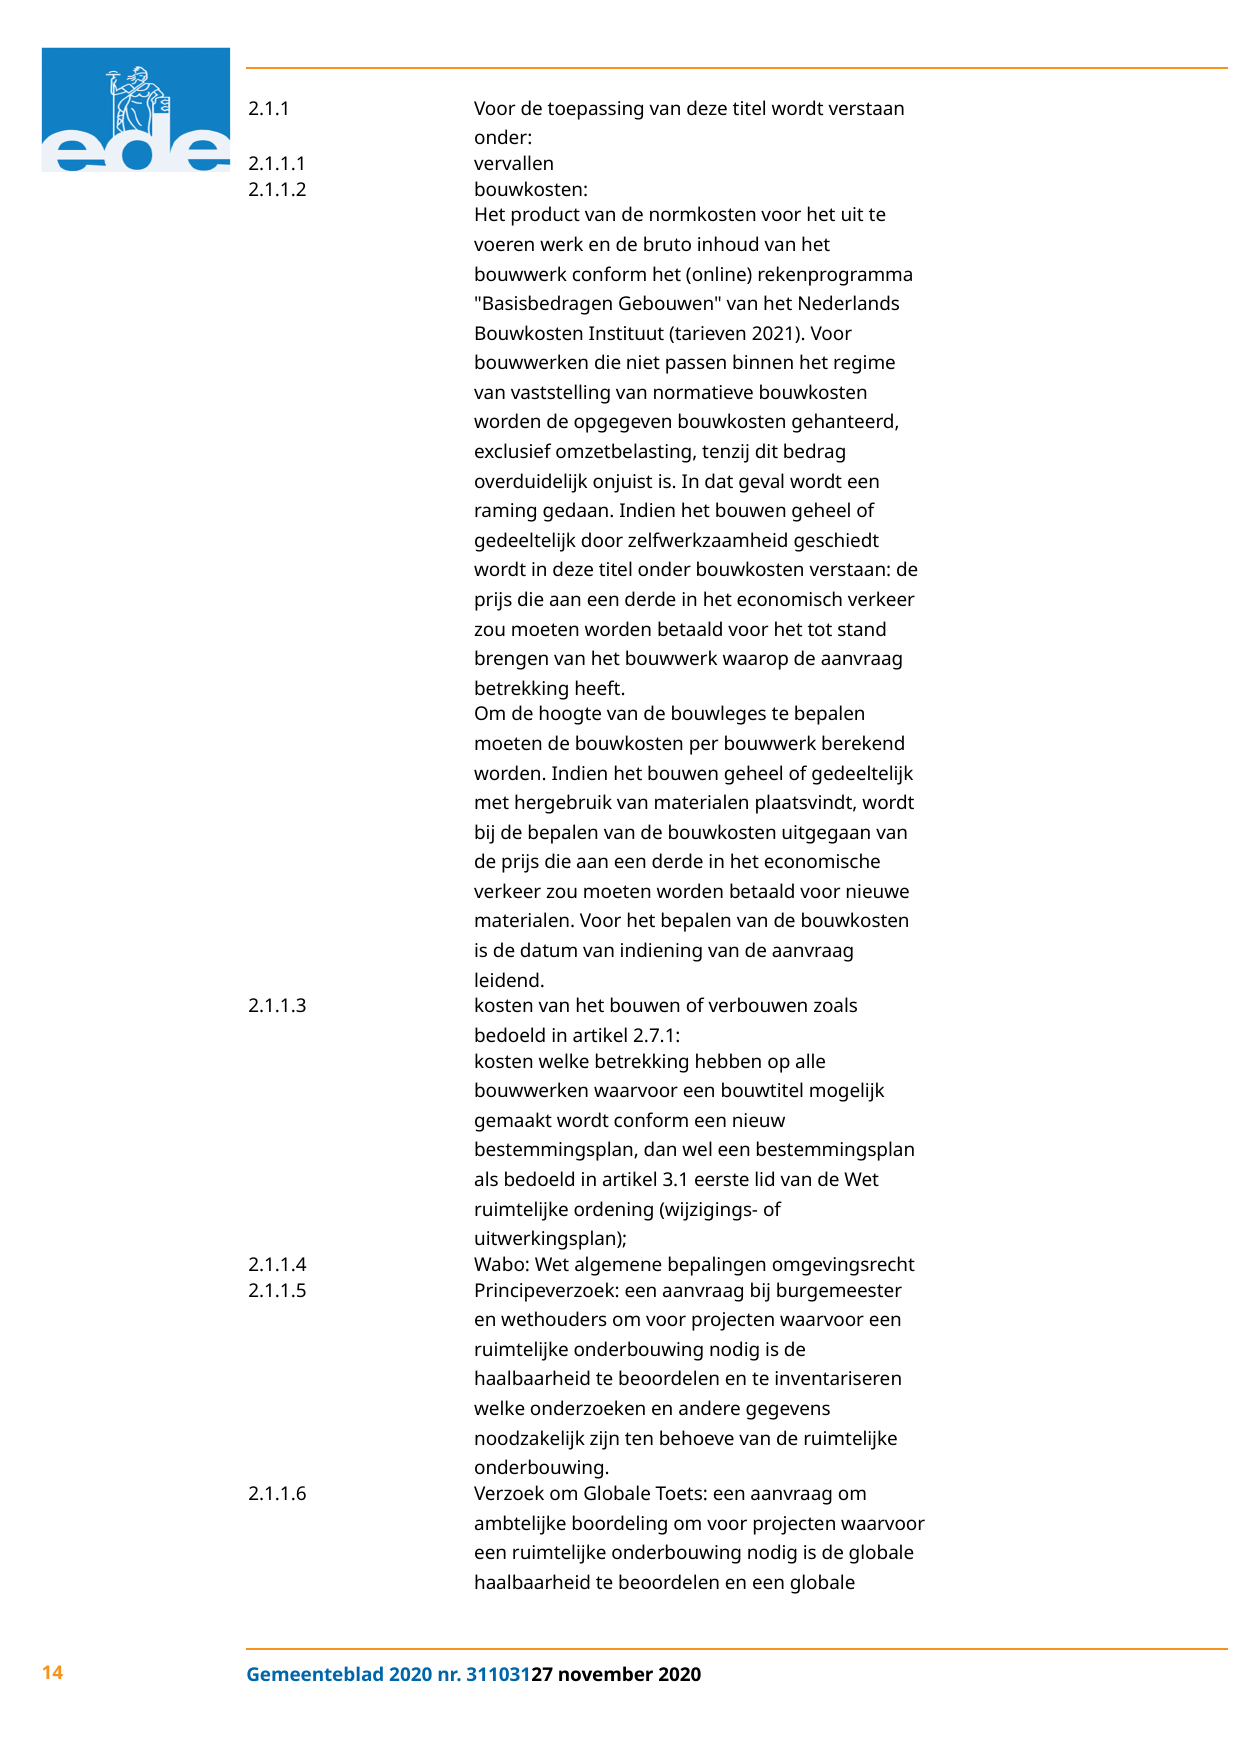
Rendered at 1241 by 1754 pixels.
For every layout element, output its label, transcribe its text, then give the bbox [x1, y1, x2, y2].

table_cell Verzoek om Globale Toets: een aanvraag om ambtelijke boordeling om voor projecten waarvoor een ruimtelijke onderbouwing nodig is de globale haalbaarheid te beoordelen en een globale [474, 1480, 926, 1594]
table_cell Om de hoogte van de bouwleges te bepalen moeten de bouwkosten per bouwwerk berekend worden. Indien het bouwen geheel of gedeeltelijk met hergebruik van materialen plaatsvindt, wordt bij de bepalen van de bouwkosten uitgegaan van de prijs die aan een derde in het economische verkeer zou moeten worden betaald voor nieuwe materialen. Voor het bepalen van de bouwkosten is de datum van indiening van de aanvraag leidend. [474, 701, 926, 993]
table_cell 2.1.1.3 [248, 993, 474, 1048]
table_cell [926, 150, 1152, 176]
table_cell [926, 202, 1152, 701]
picture [41, 47, 231, 172]
table_cell [926, 1277, 1152, 1480]
table_cell [926, 95, 1152, 150]
table_cell [248, 202, 474, 701]
table_cell Wabo: Wet algemene bepalingen omgevingsrecht [474, 1251, 926, 1277]
table_cell Principeverzoek: een aanvraag bij burgemeester en wethouders om voor projecten waarvoor een ruimtelijke onderbouwing nodig is de haalbaarheid te beoordelen en te inventariseren welke onderzoeken en andere gegevens noodzakelijk zijn ten behoeve van de ruimtelijke onderbouwing. [474, 1277, 926, 1480]
table_cell Voor de toepassing van deze titel wordt verstaan onder: [474, 95, 926, 150]
table_cell [926, 1048, 1152, 1251]
table_cell [248, 701, 474, 993]
table_cell kosten van het bouwen of verbouwen zoals bedoeld in artikel 2.7.1: [474, 993, 926, 1048]
table_cell bouwkosten: [474, 176, 926, 202]
table_cell [926, 176, 1152, 202]
table_cell Het product van de normkosten voor het uit te voeren werk en de bruto inhoud van het bouwwerk conform het (online) rekenprogramma "Basisbedragen Gebouwen" van het Nederlands Bouwkosten Instituut (tarieven 2021). Voor bouwwerken die niet passen binnen het regime van vaststelling van normatieve bouwkosten worden de opgegeven bouwkosten gehanteerd, exclusief omzetbelasting, tenzij dit bedrag overduidelijk onjuist is. In dat geval wordt een raming gedaan. Indien het bouwen geheel of gedeeltelijk door zelfwerkzaamheid geschiedt wordt in deze titel onder bouwkosten verstaan: de prijs die aan een derde in het economisch verkeer zou moeten worden betaald voor het tot stand brengen van het bouwwerk waarop de aanvraag betrekking heeft. [474, 202, 926, 701]
table_cell [248, 1048, 474, 1251]
table_cell 2.1.1.4 [248, 1251, 474, 1277]
table_cell kosten welke betrekking hebben op alle bouwwerken waarvoor een bouwtitel mogelijk gemaakt wordt conform een nieuw bestemmingsplan, dan wel een bestemmingsplan als bedoeld in artikel 3.1 eerste lid van de Wet ruimtelijke ordening (wijzigings- of uitwerkingsplan); [474, 1048, 926, 1251]
table_cell vervallen [474, 150, 926, 176]
table_cell [926, 993, 1152, 1048]
table_cell 2.1.1 [248, 95, 474, 150]
table_cell [926, 1251, 1152, 1277]
table_cell [926, 701, 1152, 993]
table_cell 2.1.1.2 [248, 176, 474, 202]
table_cell 2.1.1.5 [248, 1277, 474, 1480]
table_cell 2.1.1.6 [248, 1480, 474, 1594]
table_cell [926, 1480, 1152, 1594]
table_cell 2.1.1.1 [248, 150, 474, 176]
